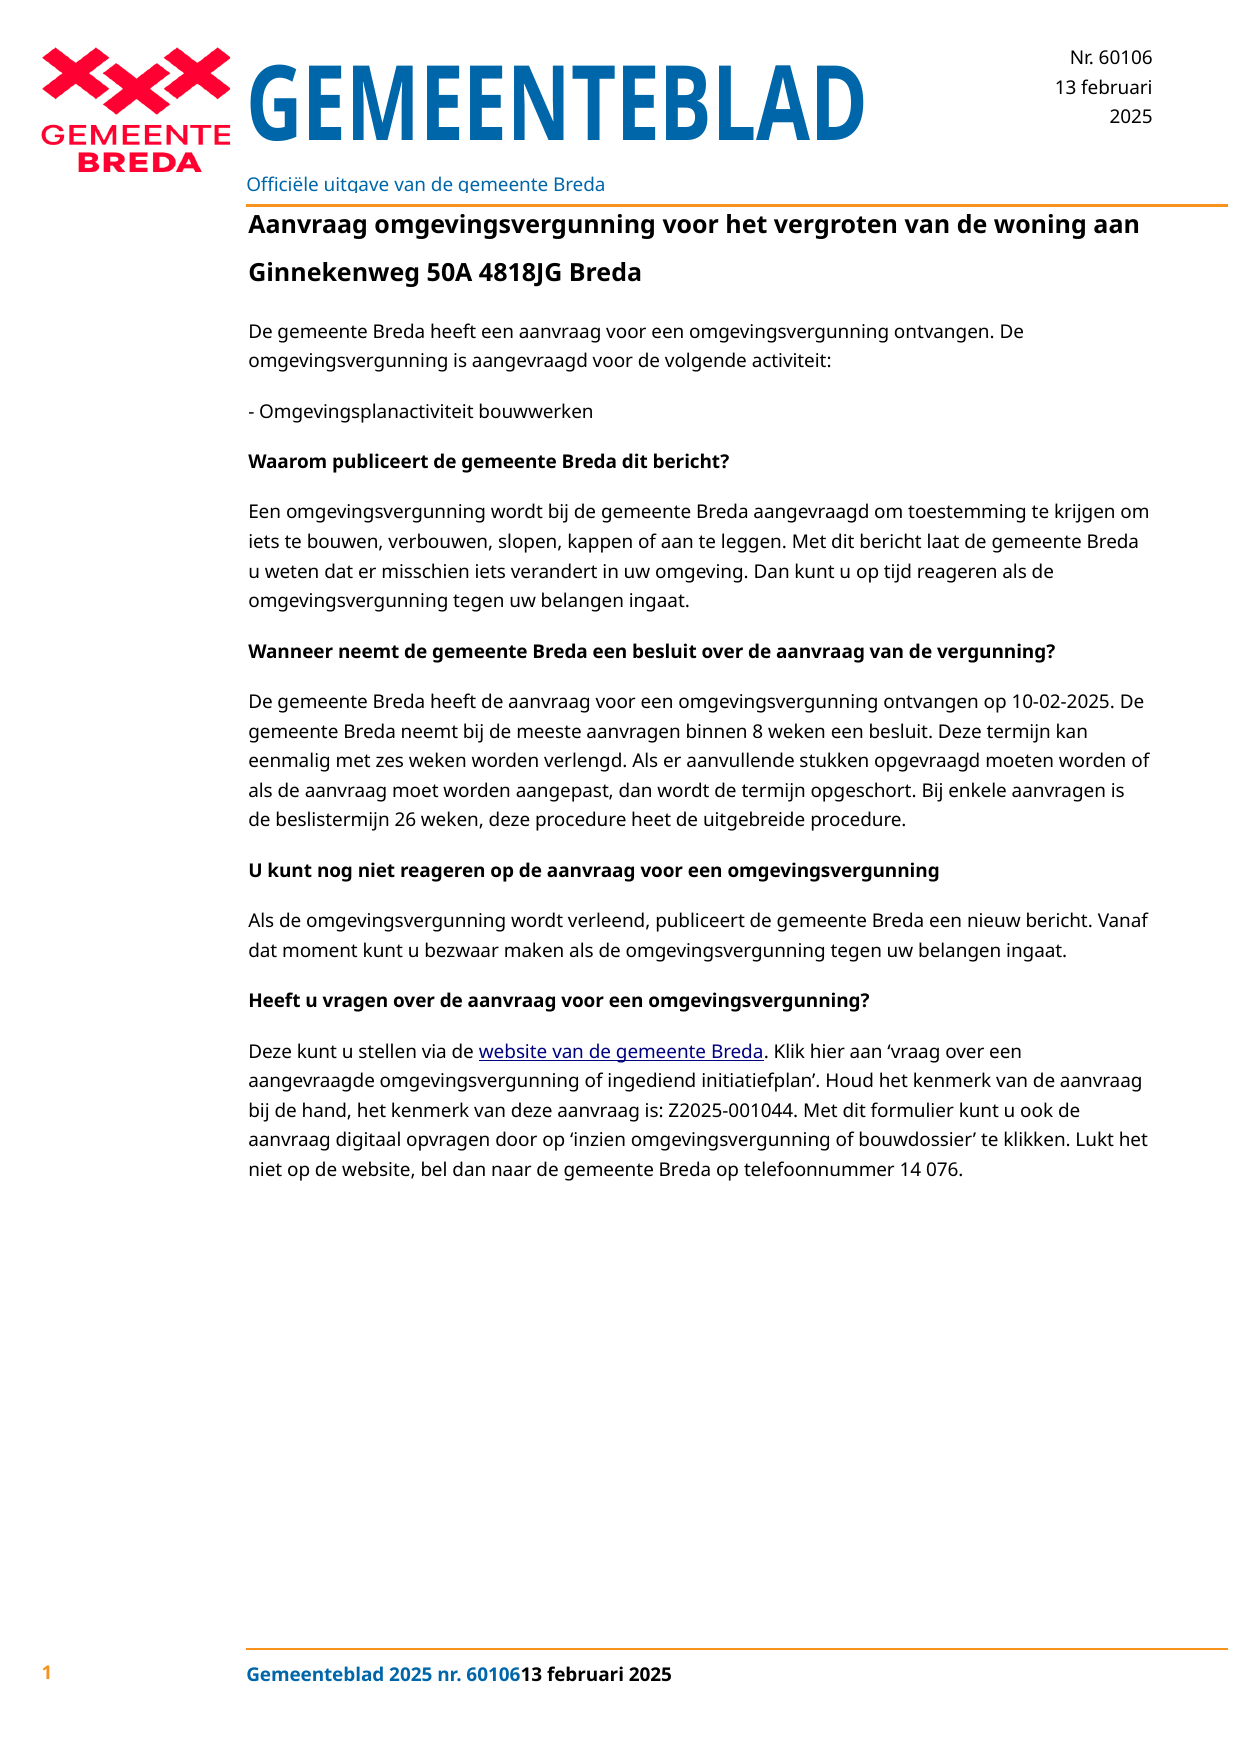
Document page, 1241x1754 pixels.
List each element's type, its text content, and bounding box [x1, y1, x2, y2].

text Waarom publiceert de gemeente Breda dit bericht? [248, 448, 1152, 474]
text De gemeente Breda heeft de aanvraag voor een omgevingsvergunning ontvangen op 10-02-2025. De gemeente Breda neemt bij de meeste aanvragen binnen 8 weken een besluit. Deze termijn kan eenmalig met zes weken worden verlengd. Als er aanvullende stukken opgevraagd moeten worden of als de aanvraag moet worden aangepast, dan wordt de termijn opgeschort. Bij enkele aanvragen is de beslistermijn 26 weken, deze procedure heet de uitgebreide procedure. [248, 688, 1152, 832]
text Wanneer neemt de gemeente Breda een besluit over de aanvraag van de vergunning? [248, 638, 1152, 664]
text Heeft u vragen over de aanvraag voor een omgevingsvergunning? [248, 987, 1152, 1013]
text De gemeente Breda heeft een aanvraag voor een omgevingsvergunning ontvangen. De omgevingsvergunning is aangevraagd voor de volgende activiteit: [248, 318, 1152, 373]
text Als de omgevingsvergunning wordt verleend, publiceert de gemeente Breda een nieuw bericht. Vanaf dat moment kunt u bezwaar maken als de omgevingsvergunning tegen uw belangen ingaat. [248, 907, 1152, 963]
text U kunt nog niet reageren op de aanvraag voor een omgevingsvergunning [248, 857, 1152, 883]
text Aanvraag omgevingsvergunning voor het vergroten van de woning aan Ginnekenweg 50A 4818JG Breda [248, 207, 1152, 288]
picture [41, 47, 231, 172]
text Een omgevingsvergunning wordt bij de gemeente Breda aangevraagd om toestemming te krijgen om iets te bouwen, verbouwen, slopen, kappen of aan te leggen. Met dit bericht laat de gemeente Breda u weten dat er misschien iets verandert in uw omgeving. Dan kunt u op tijd reageren als de omgevingsvergunning tegen uw belangen ingaat. [248, 499, 1152, 613]
text - Omgevingsplanactiviteit bouwwerken [248, 398, 1152, 424]
text Deze kunt u stellen via de website van de gemeente Breda. Klik hier aan ‘vraag over een aangevraagde omgevingsvergunning of ingediend initiatiefplan’. Houd het kenmerk van de aanvraag bij de hand, het kenmerk van deze aanvraag is: Z2025-001044. Met dit formulier kunt u ook de aanvraag digitaal opvragen door op ‘inzien omgevingsvergunning of bouwdossier’ te klikken. Lukt het niet op de website, bel dan naar de gemeente Breda op telefoonnummer 14 076. [248, 1038, 1152, 1182]
